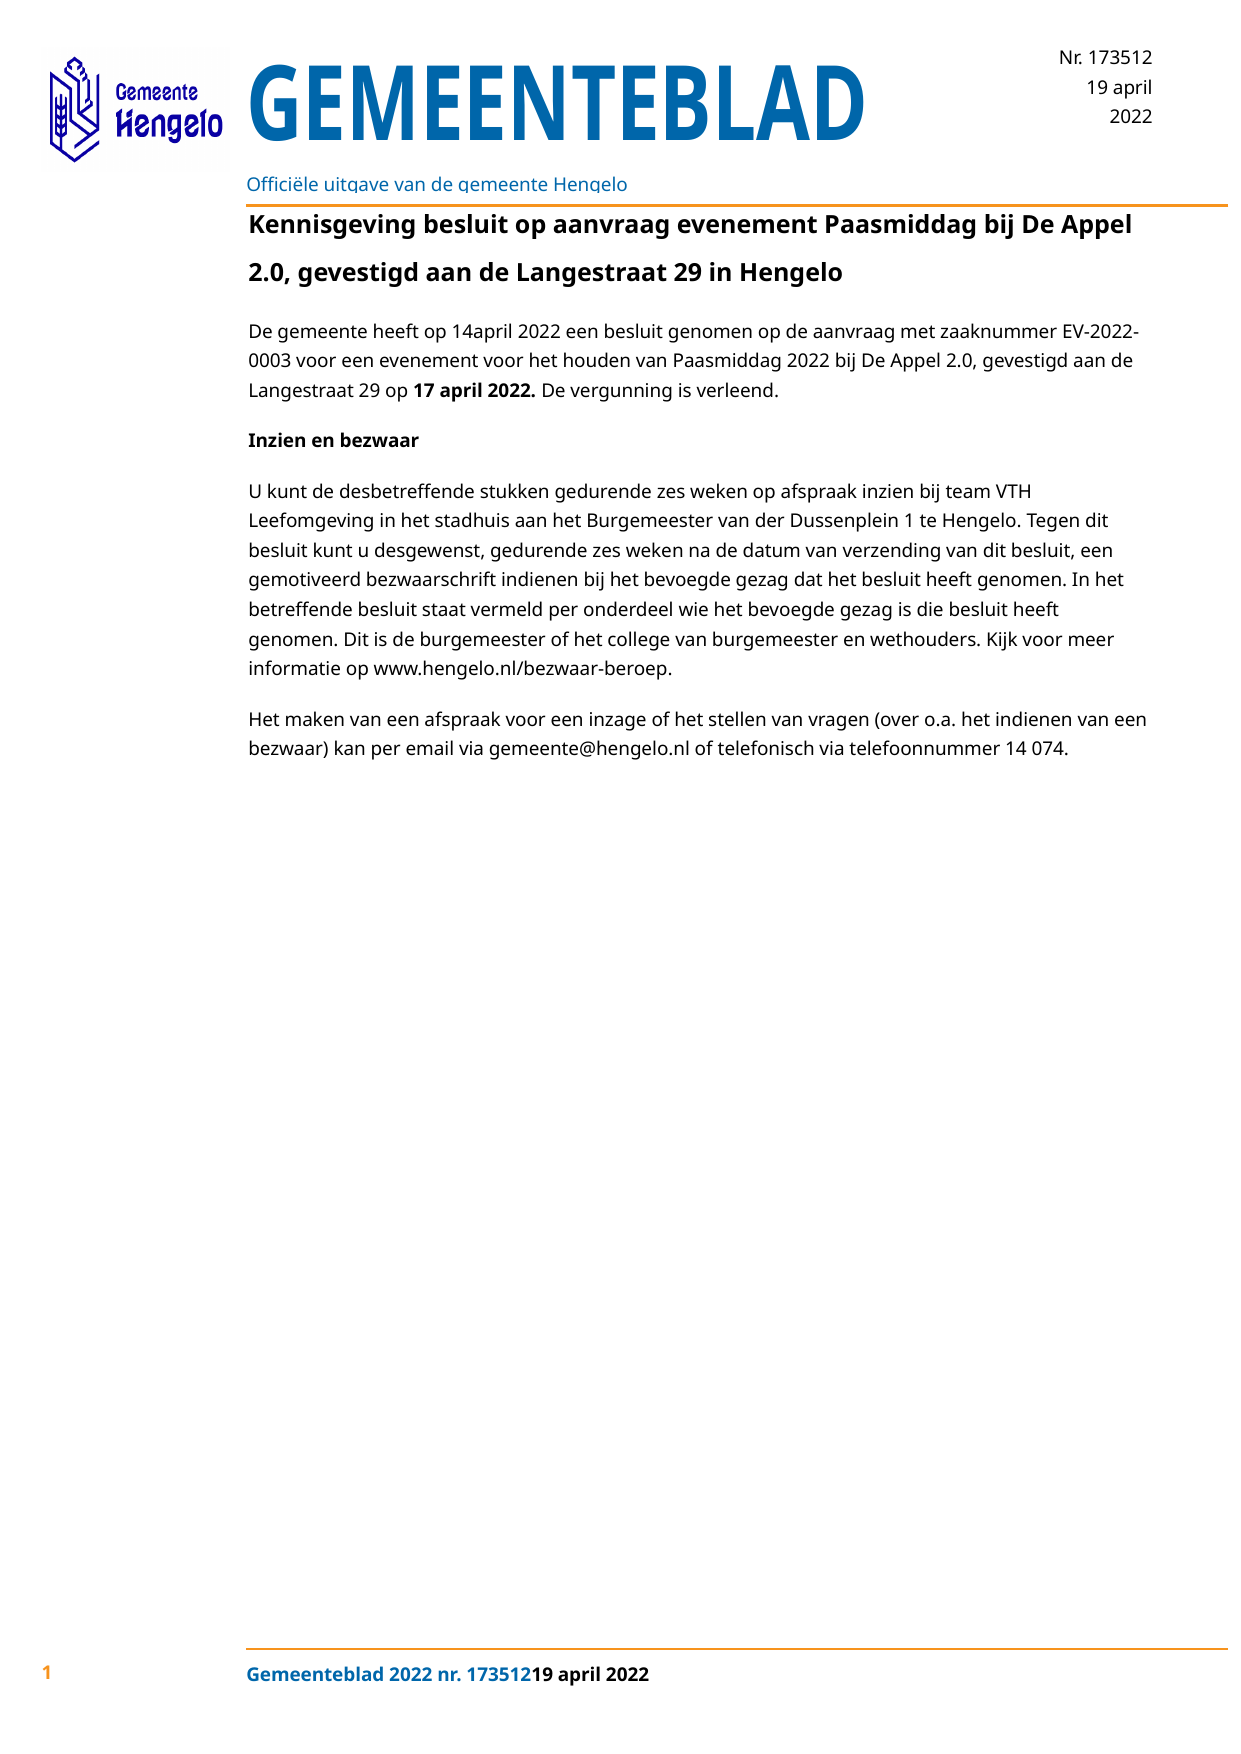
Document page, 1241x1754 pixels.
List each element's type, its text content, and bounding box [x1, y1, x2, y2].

text Kennisgeving besluit op aanvraag evenement Paasmiddag bij De Appel 2.0, gevestigd aan de Langestraat 29 in Hengelo [248, 207, 1152, 288]
text Het maken van een afspraak voor een inzage of het stellen van vragen (over o.a. het indienen van een bezwaar) kan per email via gemeente@hengelo.nl of telefonisch via telefoonnummer 14 074. [248, 706, 1152, 761]
text De gemeente heeft op 14april 2022 een besluit genomen op de aanvraag met zaaknummer EV-2022-0003 voor een evenement voor het houden van Paasmiddag 2022 bij De Appel 2.0, gevestigd aan de Langestraat 29 op 17 april 2022. De vergunning is verleend. [248, 318, 1152, 403]
text U kunt de desbetreffende stukken gedurende zes weken op afspraak inzien bij team VTH Leefomgeving in het stadhuis aan het Burgemeester van der Dussenplein 1 te Hengelo. Tegen dit besluit kunt u desgewenst, gedurende zes weken na de datum van verzending van dit besluit, een gemotiveerd bezwaarschrift indienen bij het bevoegde gezag dat het besluit heeft genomen. In het betreffende besluit staat vermeld per onderdeel wie het bevoegde gezag is die besluit heeft genomen. Dit is de burgemeester of het college van burgemeester en wethouders. Kijk voor meer informatie op www.hengelo.nl/bezwaar-beroep. [248, 478, 1152, 681]
text Inzien en bezwaar [248, 427, 1152, 453]
picture [41, 47, 231, 172]
